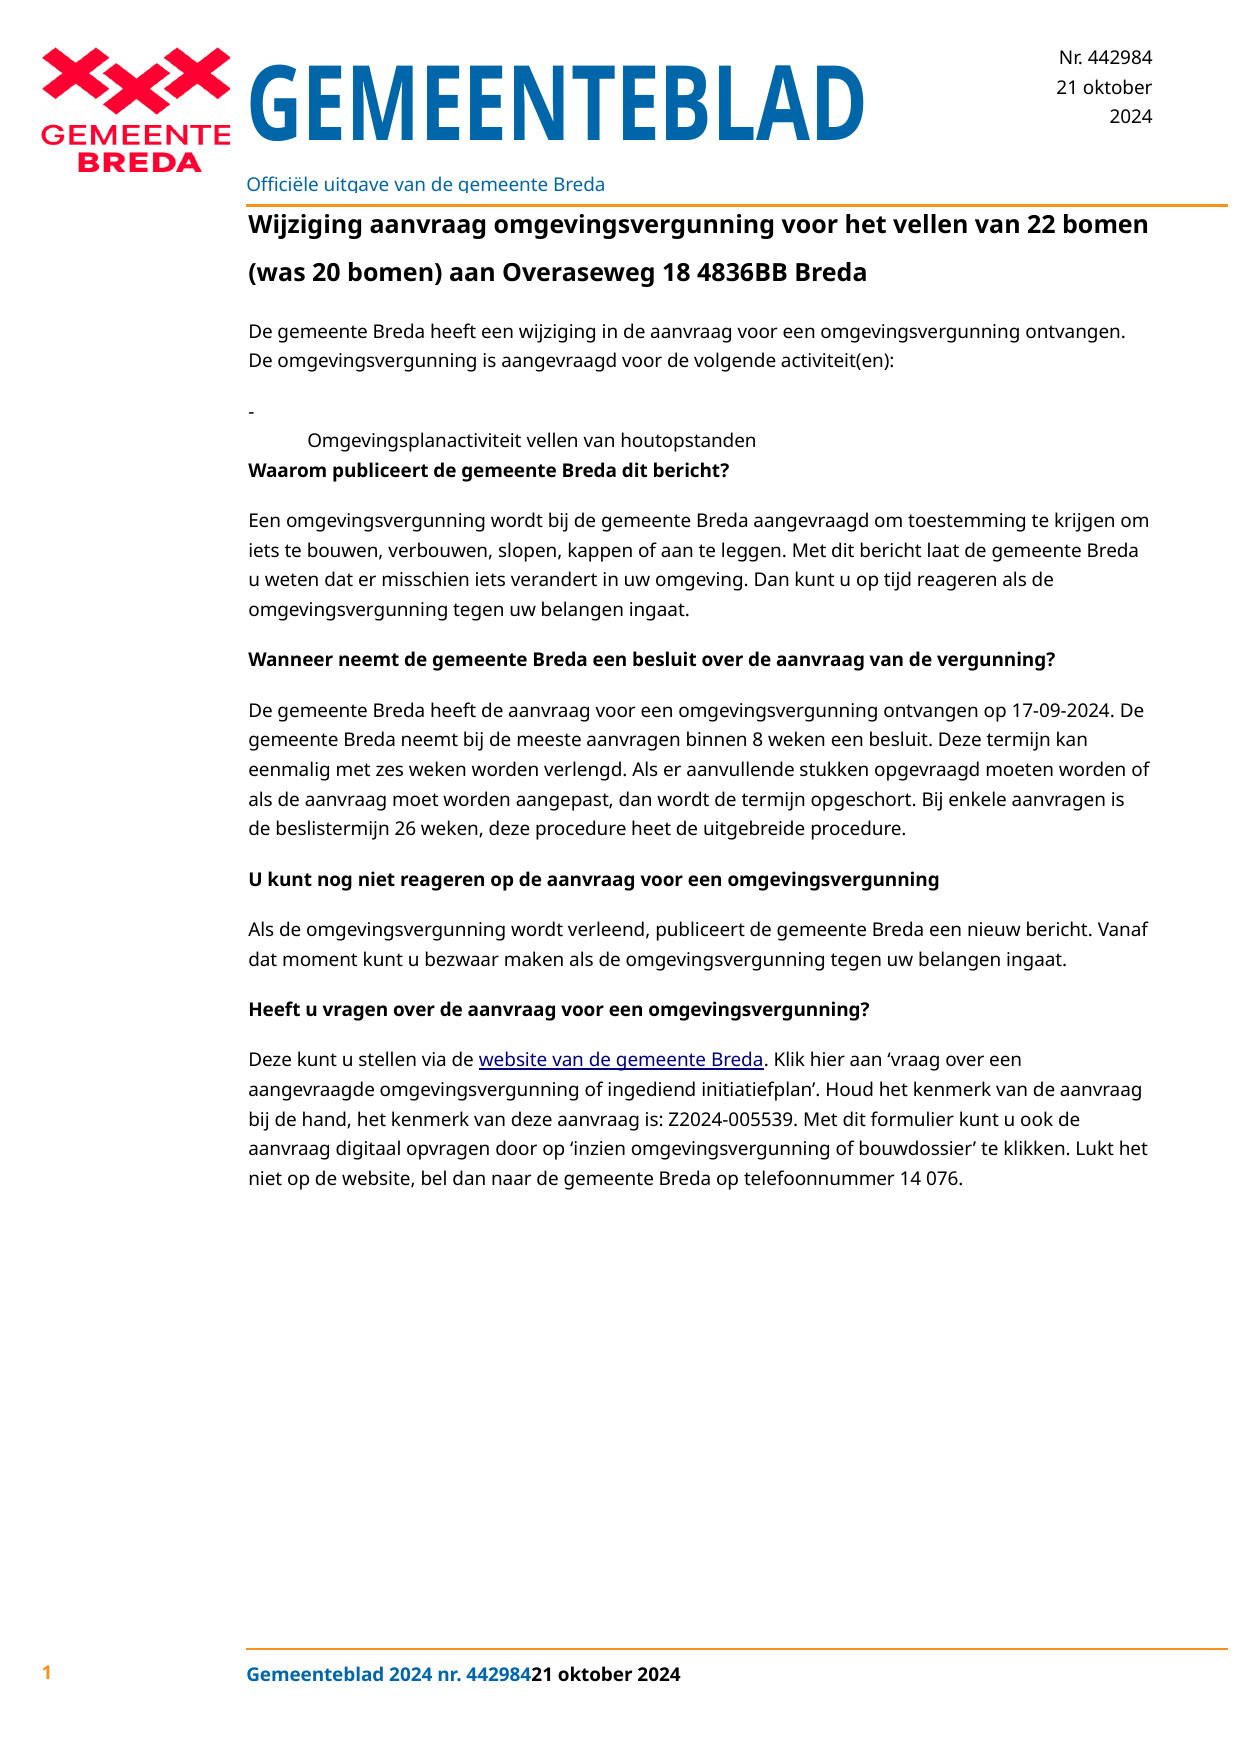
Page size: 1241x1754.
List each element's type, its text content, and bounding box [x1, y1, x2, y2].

text Een omgevingsvergunning wordt bij de gemeente Breda aangevraagd om toestemming te krijgen om iets te bouwen, verbouwen, slopen, kappen of aan te leggen. Met dit bericht laat de gemeente Breda u weten dat er misschien iets verandert in uw omgeving. Dan kunt u op tijd reageren als de omgevingsvergunning tegen uw belangen ingaat. [248, 507, 1152, 622]
list Omgevingsplanactiviteit vellen van houtopstanden [248, 427, 1152, 453]
text De gemeente Breda heeft een wijziging in de aanvraag voor een omgevingsvergunning ontvangen. De omgevingsvergunning is aangevraagd voor de volgende activiteit(en): [248, 318, 1152, 373]
text Deze kunt u stellen via de website van de gemeente Breda. Klik hier aan ‘vraag over een aangevraagde omgevingsvergunning of ingediend initiatiefplan’. Houd het kenmerk van de aanvraag bij de hand, het kenmerk van deze aanvraag is: Z2024-005539. Met dit formulier kunt u ook de aanvraag digitaal opvragen door op ‘inzien omgevingsvergunning of bouwdossier’ te klikken. Lukt het niet op de website, bel dan naar de gemeente Breda op telefoonnummer 14 076. [248, 1047, 1152, 1191]
text Als de omgevingsvergunning wordt verleend, publiceert de gemeente Breda een nieuw bericht. Vanaf dat moment kunt u bezwaar maken als de omgevingsvergunning tegen uw belangen ingaat. [248, 916, 1152, 972]
text Waarom publiceert de gemeente Breda dit bericht? [248, 457, 1152, 483]
picture [41, 47, 231, 172]
text Heeft u vragen over de aanvraag voor een omgevingsvergunning? [248, 996, 1152, 1022]
text Wijziging aanvraag omgevingsvergunning voor het vellen van 22 bomen (was 20 bomen) aan Overaseweg 18 4836BB Breda [248, 207, 1152, 288]
text U kunt nog niet reageren op de aanvraag voor een omgevingsvergunning [248, 866, 1152, 892]
text De gemeente Breda heeft de aanvraag voor een omgevingsvergunning ontvangen op 17-09-2024. De gemeente Breda neemt bij de meeste aanvragen binnen 8 weken een besluit. Deze termijn kan eenmalig met zes weken worden verlengd. Als er aanvullende stukken opgevraagd moeten worden of als de aanvraag moet worden aangepast, dan wordt de termijn opgeschort. Bij enkele aanvragen is de beslistermijn 26 weken, deze procedure heet de uitgebreide procedure. [248, 697, 1152, 841]
text Wanneer neemt de gemeente Breda een besluit over de aanvraag van de vergunning? [248, 647, 1152, 672]
